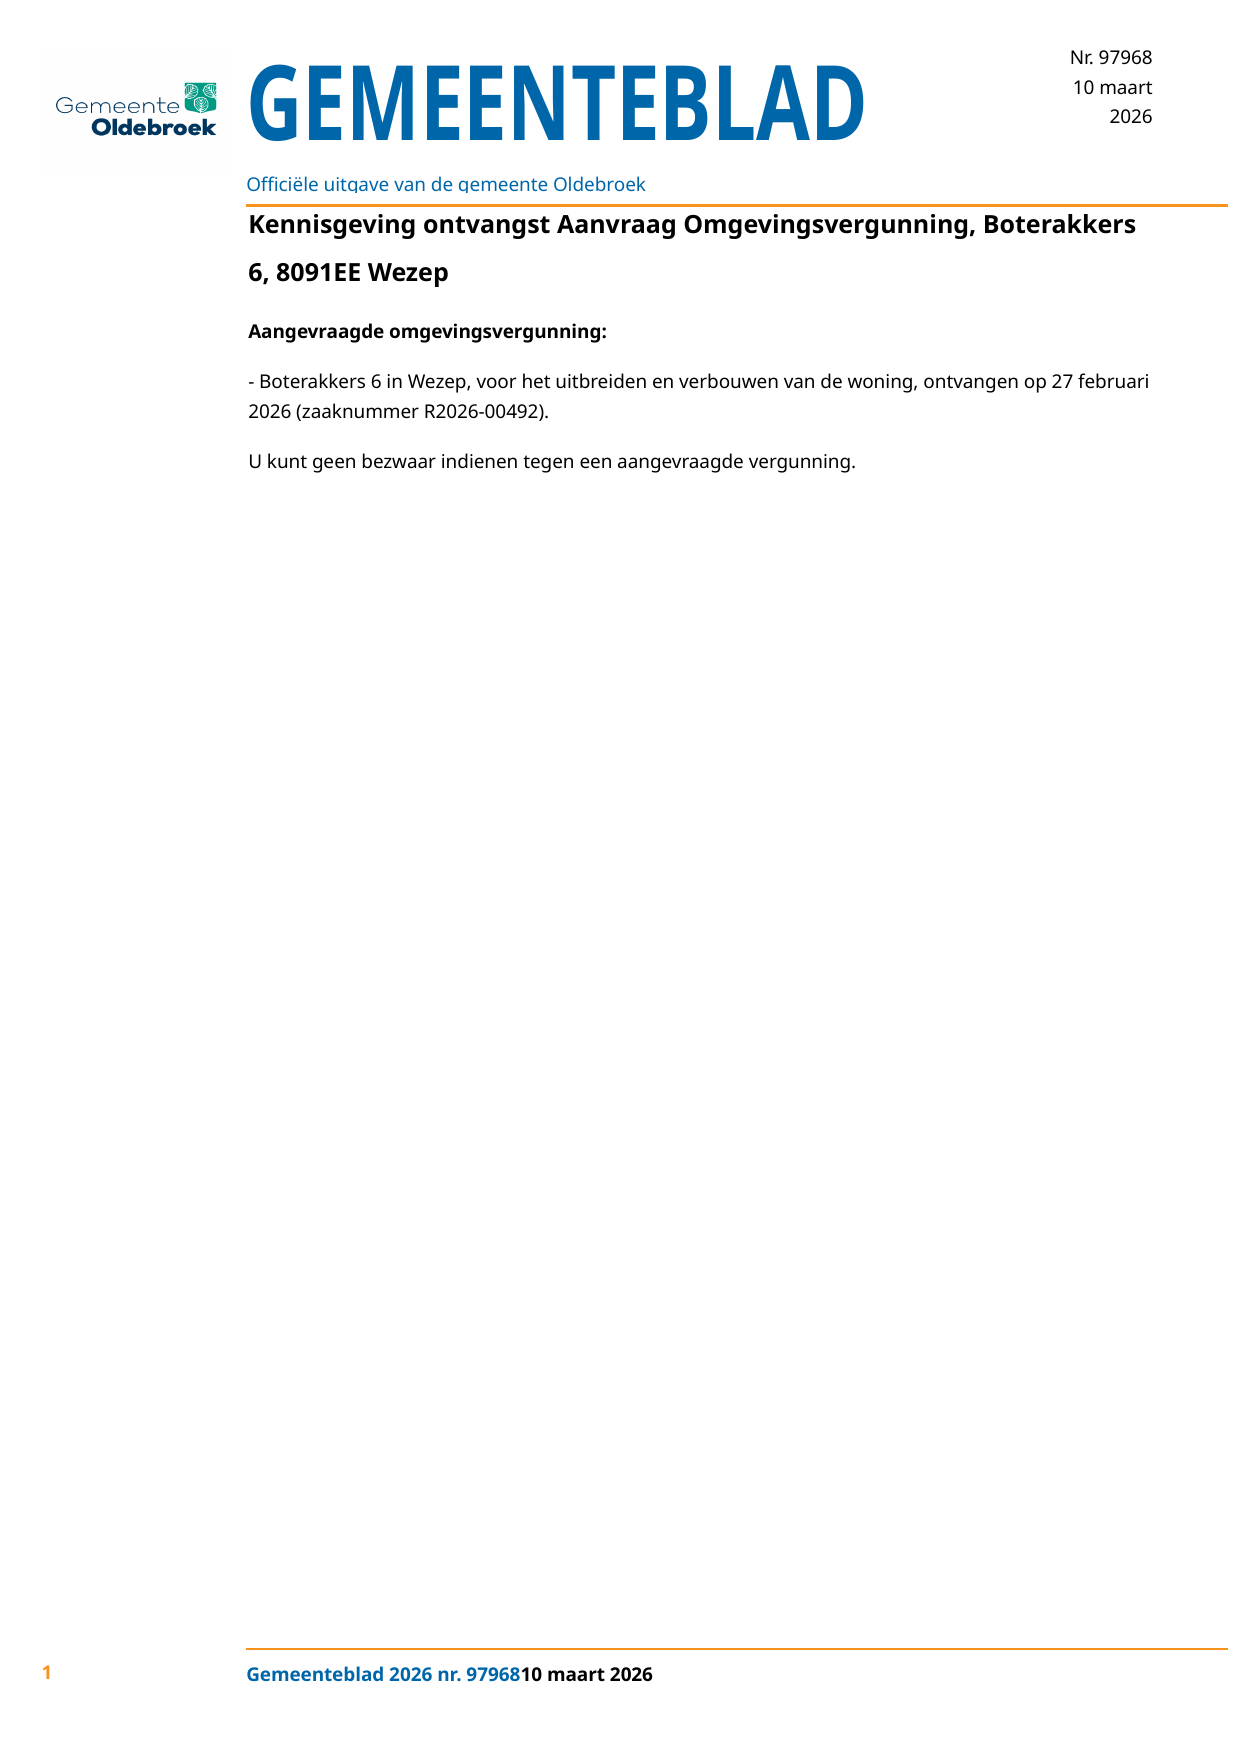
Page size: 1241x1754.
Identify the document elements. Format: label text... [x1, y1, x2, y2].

text U kunt geen bezwaar indienen tegen een aangevraagde vergunning. [248, 448, 1152, 474]
text Kennisgeving ontvangst Aanvraag Omgevingsvergunning, Boterakkers 6, 8091EE Wezep [248, 207, 1152, 288]
picture [41, 47, 231, 172]
text Aangevraagde omgevingsvergunning: [248, 318, 1152, 344]
text - Boterakkers 6 in Wezep, voor het uitbreiden en verbouwen van de woning, ontvangen op 27 februari 2026 (zaaknummer R2026-00492). [248, 368, 1152, 424]
